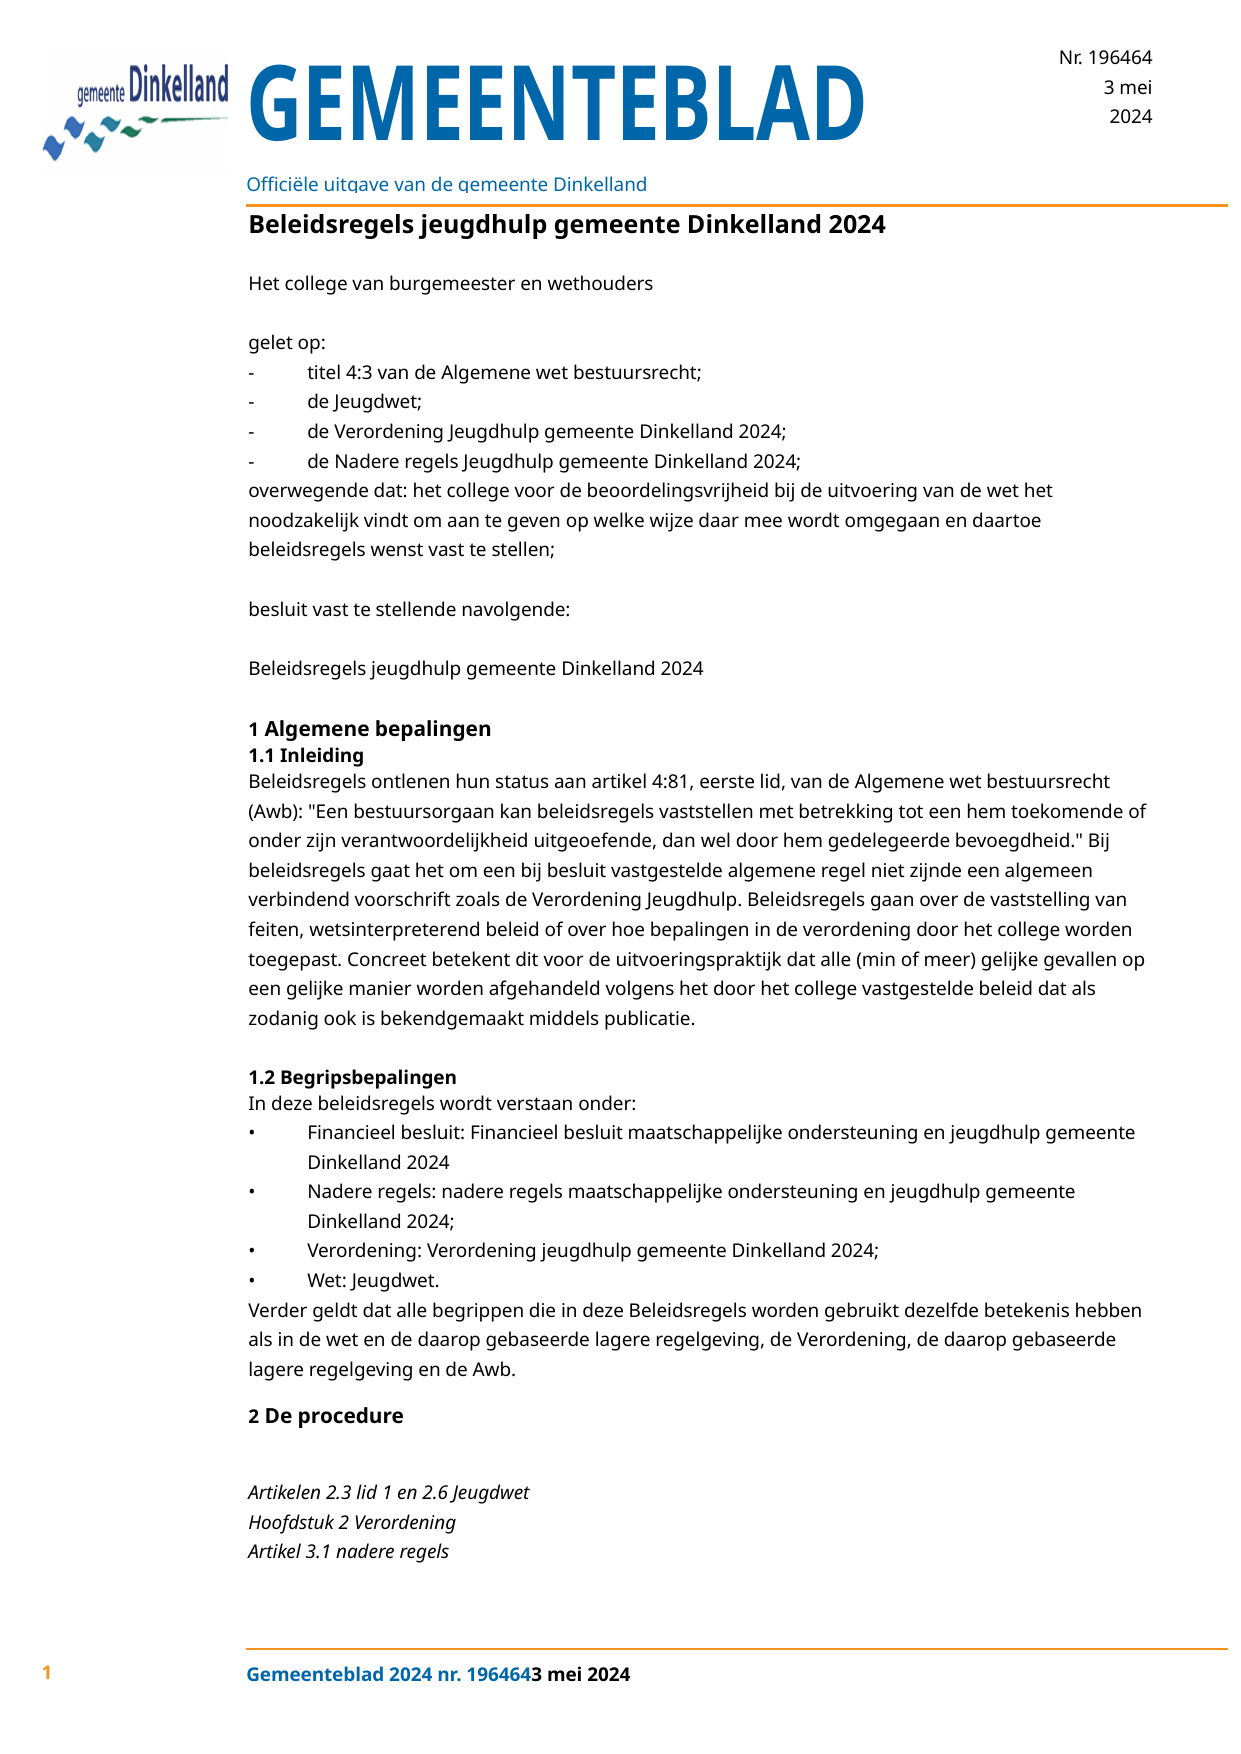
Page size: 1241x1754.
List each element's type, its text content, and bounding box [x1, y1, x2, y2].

list de Verordening Jeugdhulp gemeente Dinkelland 2024; [248, 418, 1152, 444]
list Nadere regels: nadere regels maatschappelijke ondersteuning en jeugdhulp gemeente Dinkelland 2024; [248, 1178, 1152, 1234]
list Verordening: Verordening jeugdhulp gemeente Dinkelland 2024; [248, 1238, 1152, 1263]
text gelet op: [248, 329, 1152, 355]
text Hoofdstuk 2 Verordening [248, 1509, 1152, 1535]
list de Jeugdwet; [248, 389, 1152, 414]
list de Nadere regels Jeugdhulp gemeente Dinkelland 2024; [248, 448, 1152, 473]
text overwegende dat: het college voor de beoordelingsvrijheid bij de uitvoering van de wet het noodzakelijk vindt om aan te geven op welke wijze daar mee wordt omgegaan en daartoe beleidsregels wenst vast te stellen; [248, 477, 1152, 562]
text Beleidsregels jeugdhulp gemeente Dinkelland 2024 [248, 207, 1152, 241]
text 1 Algemene bepalingen [248, 714, 1152, 742]
text Het college van burgemeester en wethouders [248, 270, 1152, 296]
text Verder geldt dat alle begrippen die in deze Beleidsregels worden gebruikt dezelfde betekenis hebben als in de wet en de daarop gebaseerde lagere regelgeving, de Verordening, de daarop gebaseerde lagere regelgeving en de Awb. [248, 1297, 1152, 1382]
text Artikel 3.1 nadere regels [248, 1538, 1152, 1564]
text Beleidsregels jeugdhulp gemeente Dinkelland 2024 [248, 655, 1152, 681]
text Artikelen 2.3 lid 1 en 2.6 Jeugdwet [248, 1479, 1152, 1505]
text 1.2 Begripsbepalingen [248, 1064, 1152, 1090]
text 1.1 Inleiding [248, 742, 1152, 768]
picture [41, 47, 231, 172]
list Financieel besluit: Financieel besluit maatschappelijke ondersteuning en jeugdhulp gemeente Dinkelland 2024 [248, 1119, 1152, 1175]
text In deze beleidsregels wordt verstaan onder: [248, 1090, 1152, 1116]
list titel 4:3 van de Algemene wet bestuursrecht; [248, 359, 1152, 385]
text besluit vast te stellende navolgende: [248, 596, 1152, 621]
text Beleidsregels ontlenen hun status aan artikel 4:81, eerste lid, van de Algemene wet bestuursrecht (Awb): "Een bestuursorgaan kan beleidsregels vaststellen met betrekking tot een hem toekomende of onder zijn verantwoordelijkheid uitgeoefende, dan wel door hem gedelegeerde bevoegdheid." Bij beleidsregels gaat het om een bij besluit vastgestelde algemene regel niet zijnde een algemeen verbindend voorschrift zoals de Verordening Jeugdhulp. Beleidsregels gaan over de vaststelling van feiten, wetsinterpreterend beleid of over hoe bepalingen in de verordening door het college worden toegepast. Concreet betekent dit voor de uitvoeringspraktijk dat alle (min of meer) gelijke gevallen op een gelijke manier worden afgehandeld volgens het door het college vastgestelde beleid dat als zodanig ook is bekendgemaakt middels publicatie. [248, 768, 1152, 1031]
list Wet: Jeugdwet. [248, 1267, 1152, 1293]
text 2 De procedure [248, 1402, 1152, 1430]
